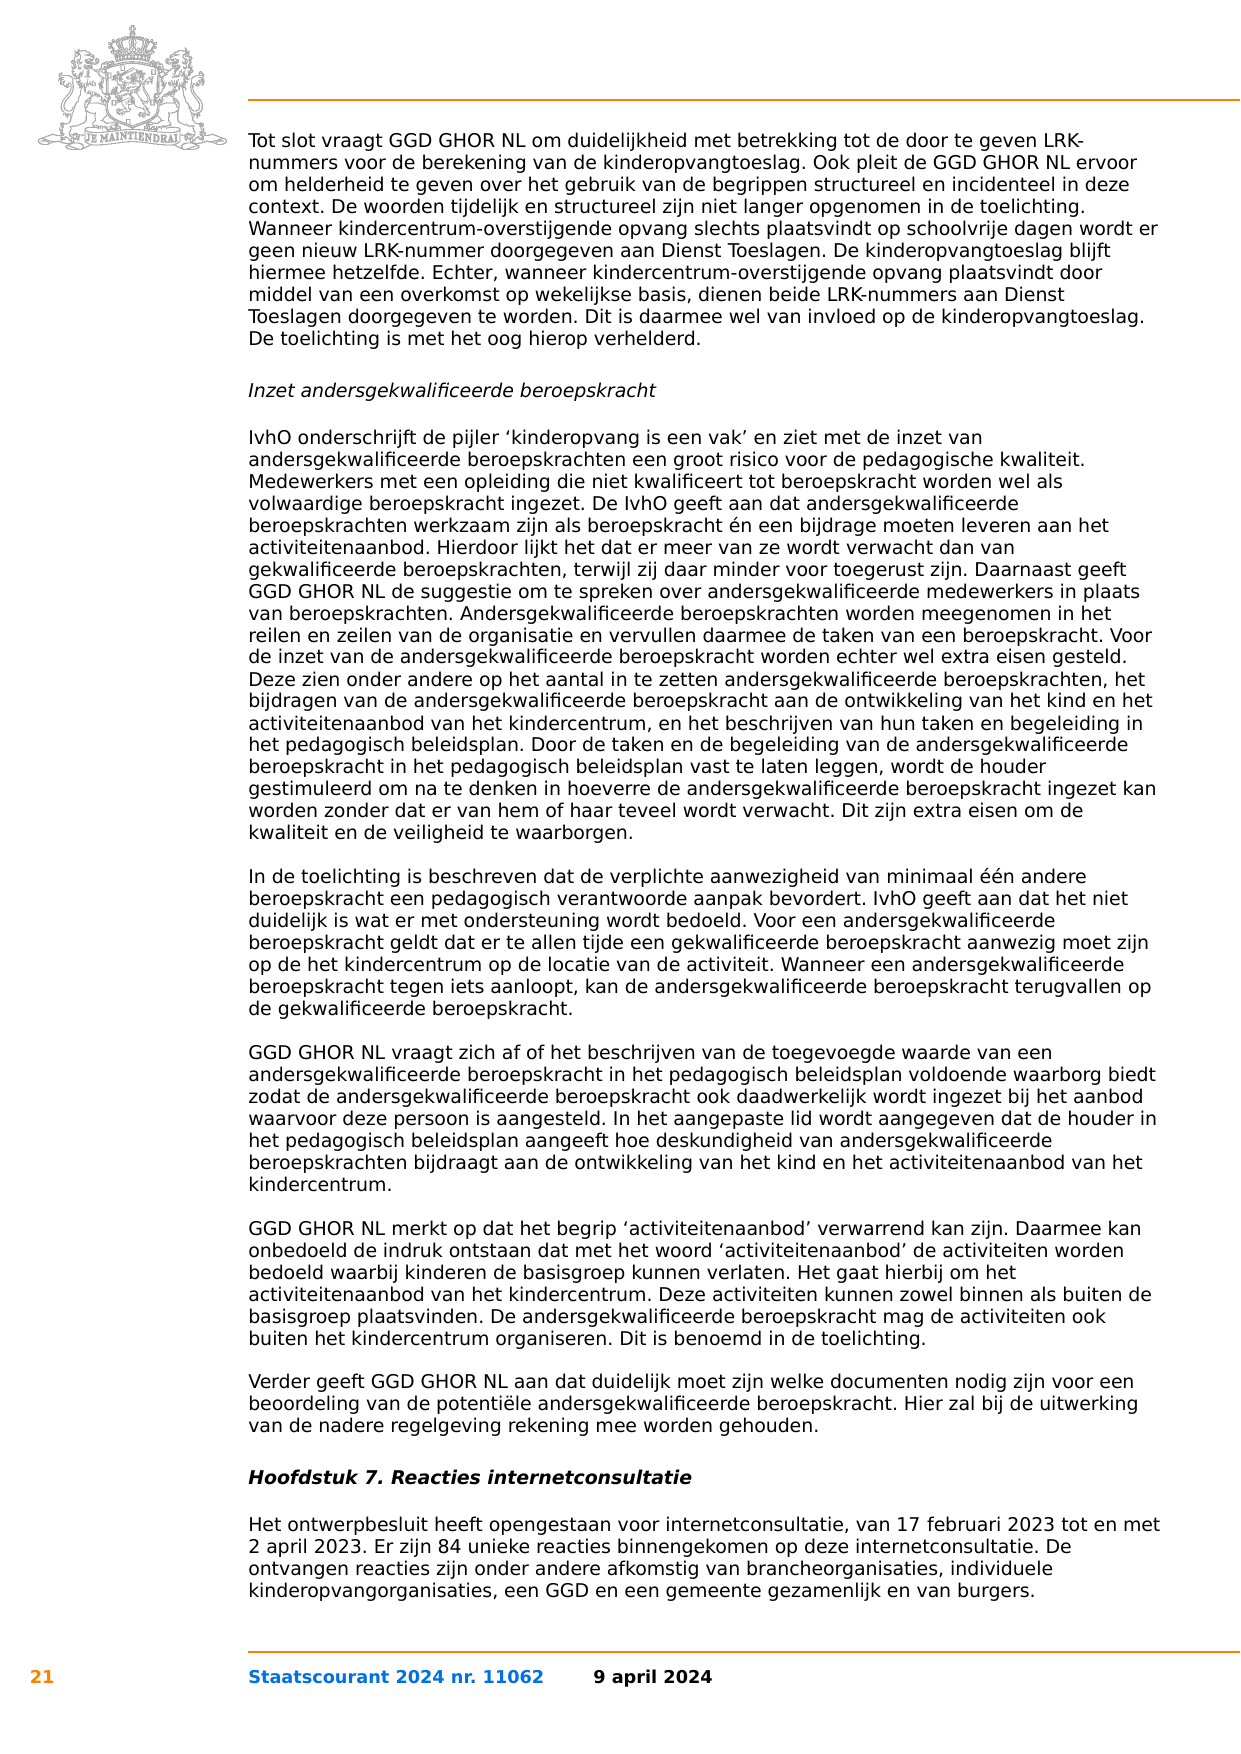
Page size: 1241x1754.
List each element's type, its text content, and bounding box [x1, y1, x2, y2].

picture [38, 25, 227, 150]
text Verder geeft GGD GHOR NL aan dat duidelijk moet zijn welke documenten nodig zijn voor een beoordeling van de potentiële andersgekwalificeerde beroepskracht. Hier zal bij de uitwerking van de nadere regelgeving rekening mee worden gehouden. [248, 1371, 1163, 1437]
text In de toelichting is beschreven dat de verplichte aanwezigheid van minimaal één andere beroepskracht een pedagogisch verantwoorde aanpak bevordert. IvhO geeft aan dat het niet duidelijk is wat er met ondersteuning wordt bedoeld. Voor een andersgekwalificeerde beroepskracht geldt dat er te allen tijde een gekwalificeerde beroepskracht aanwezig moet zijn op de het kindercentrum op de locatie van de activiteit. Wanneer een andersgekwalificeerde beroepskracht tegen iets aanloopt, kan de andersgekwalificeerde beroepskracht terugvallen op de gekwalificeerde beroepskracht. [248, 866, 1163, 1020]
text IvhO onderschrijft de pijler ‘kinderopvang is een vak’ en ziet met de inzet van andersgekwalificeerde beroepskrachten een groot risico voor de pedagogische kwaliteit. Medewerkers met een opleiding die niet kwalificeert tot beroepskracht worden wel als volwaardige beroepskracht ingezet. De IvhO geeft aan dat andersgekwalificeerde beroepskrachten werkzaam zijn als beroepskracht én een bijdrage moeten leveren aan het activiteitenaanbod. Hierdoor lijkt het dat er meer van ze wordt verwacht dan van gekwalificeerde beroepskrachten, terwijl zij daar minder voor toegerust zijn. Daarnaast geeft GGD GHOR NL de suggestie om te spreken over andersgekwalificeerde medewerkers in plaats van beroepskrachten. Andersgekwalificeerde beroepskrachten worden meegenomen in het reilen en zeilen van de organisatie en vervullen daarmee de taken van een beroepskracht. Voor de inzet van de andersgekwalificeerde beroepskracht worden echter wel extra eisen gesteld. Deze zien onder andere op het aantal in te zetten andersgekwalificeerde beroepskrachten, het bijdragen van de andersgekwalificeerde beroepskracht aan de ontwikkeling van het kind en het activiteitenaanbod van het kindercentrum, en het beschrijven van hun taken en begeleiding in het pedagogisch beleidsplan. Door de taken en de begeleiding van de andersgekwalificeerde beroepskracht in het pedagogisch beleidsplan vast te laten leggen, wordt de houder gestimuleerd om na te denken in hoeverre de andersgekwalificeerde beroepskracht ingezet kan worden zonder dat er van hem of haar teveel wordt verwacht. Dit zijn extra eisen om de kwaliteit en de veiligheid te waarborgen. [248, 427, 1163, 844]
text GGD GHOR NL merkt op dat het begrip ‘activiteitenaanbod’ verwarrend kan zijn. Daarmee kan onbedoeld de indruk ontstaan dat met het woord ‘activiteitenaanbod’ de activiteiten worden bedoeld waarbij kinderen de basisgroep kunnen verlaten. Het gaat hierbij om het activiteitenaanbod van het kindercentrum. Deze activiteiten kunnen zowel binnen als buiten de basisgroep plaatsvinden. De andersgekwalificeerde beroepskracht mag de activiteiten ook buiten het kindercentrum organiseren. Dit is benoemd in de toelichting. [248, 1218, 1163, 1349]
subtitle Hoofdstuk 7. Reacties internetconsultatie [248, 1467, 1163, 1489]
text Het ontwerpbesluit heeft opengestaan voor internetconsultatie, van 17 februari 2023 tot en met 2 april 2023. Er zijn 84 unieke reacties binnengekomen op deze internetconsultatie. De ontvangen reacties zijn onder andere afkomstig van brancheorganisaties, individuele kinderopvangorganisaties, een GGD en een gemeente gezamenlijk en van burgers. [248, 1514, 1163, 1602]
subtitle Inzet andersgekwalificeerde beroepskracht [248, 380, 1163, 402]
text GGD GHOR NL vraagt zich af of het beschrijven van de toegevoegde waarde van een andersgekwalificeerde beroepskracht in het pedagogisch beleidsplan voldoende waarborg biedt zodat de andersgekwalificeerde beroepskracht ook daadwerkelijk wordt ingezet bij het aanbod waarvoor deze persoon is aangesteld. In het aangepaste lid wordt aangegeven dat de houder in het pedagogisch beleidsplan aangeeft hoe deskundigheid van andersgekwalificeerde beroepskrachten bijdraagt aan de ontwikkeling van het kind en het activiteitenaanbod van het kindercentrum. [248, 1042, 1163, 1196]
text Tot slot vraagt GGD GHOR NL om duidelijkheid met betrekking tot de door te geven LRK-nummers voor de berekening van de kinderopvangtoeslag. Ook pleit de GGD GHOR NL ervoor om helderheid te geven over het gebruik van de begrippen structureel en incidenteel in deze context. De woorden tijdelijk en structureel zijn niet langer opgenomen in de toelichting. Wanneer kindercentrum-overstijgende opvang slechts plaatsvindt op schoolvrije dagen wordt er geen nieuw LRK-nummer doorgegeven aan Dienst Toeslagen. De kinderopvangtoeslag blijft hiermee hetzelfde. Echter, wanneer kindercentrum-overstijgende opvang plaatsvindt door middel van een overkomst op wekelijkse basis, dienen beide LRK-nummers aan Dienst Toeslagen doorgegeven te worden. Dit is daarmee wel van invloed op de kinderopvangtoeslag. De toelichting is met het oog hierop verhelderd. [248, 130, 1163, 350]
